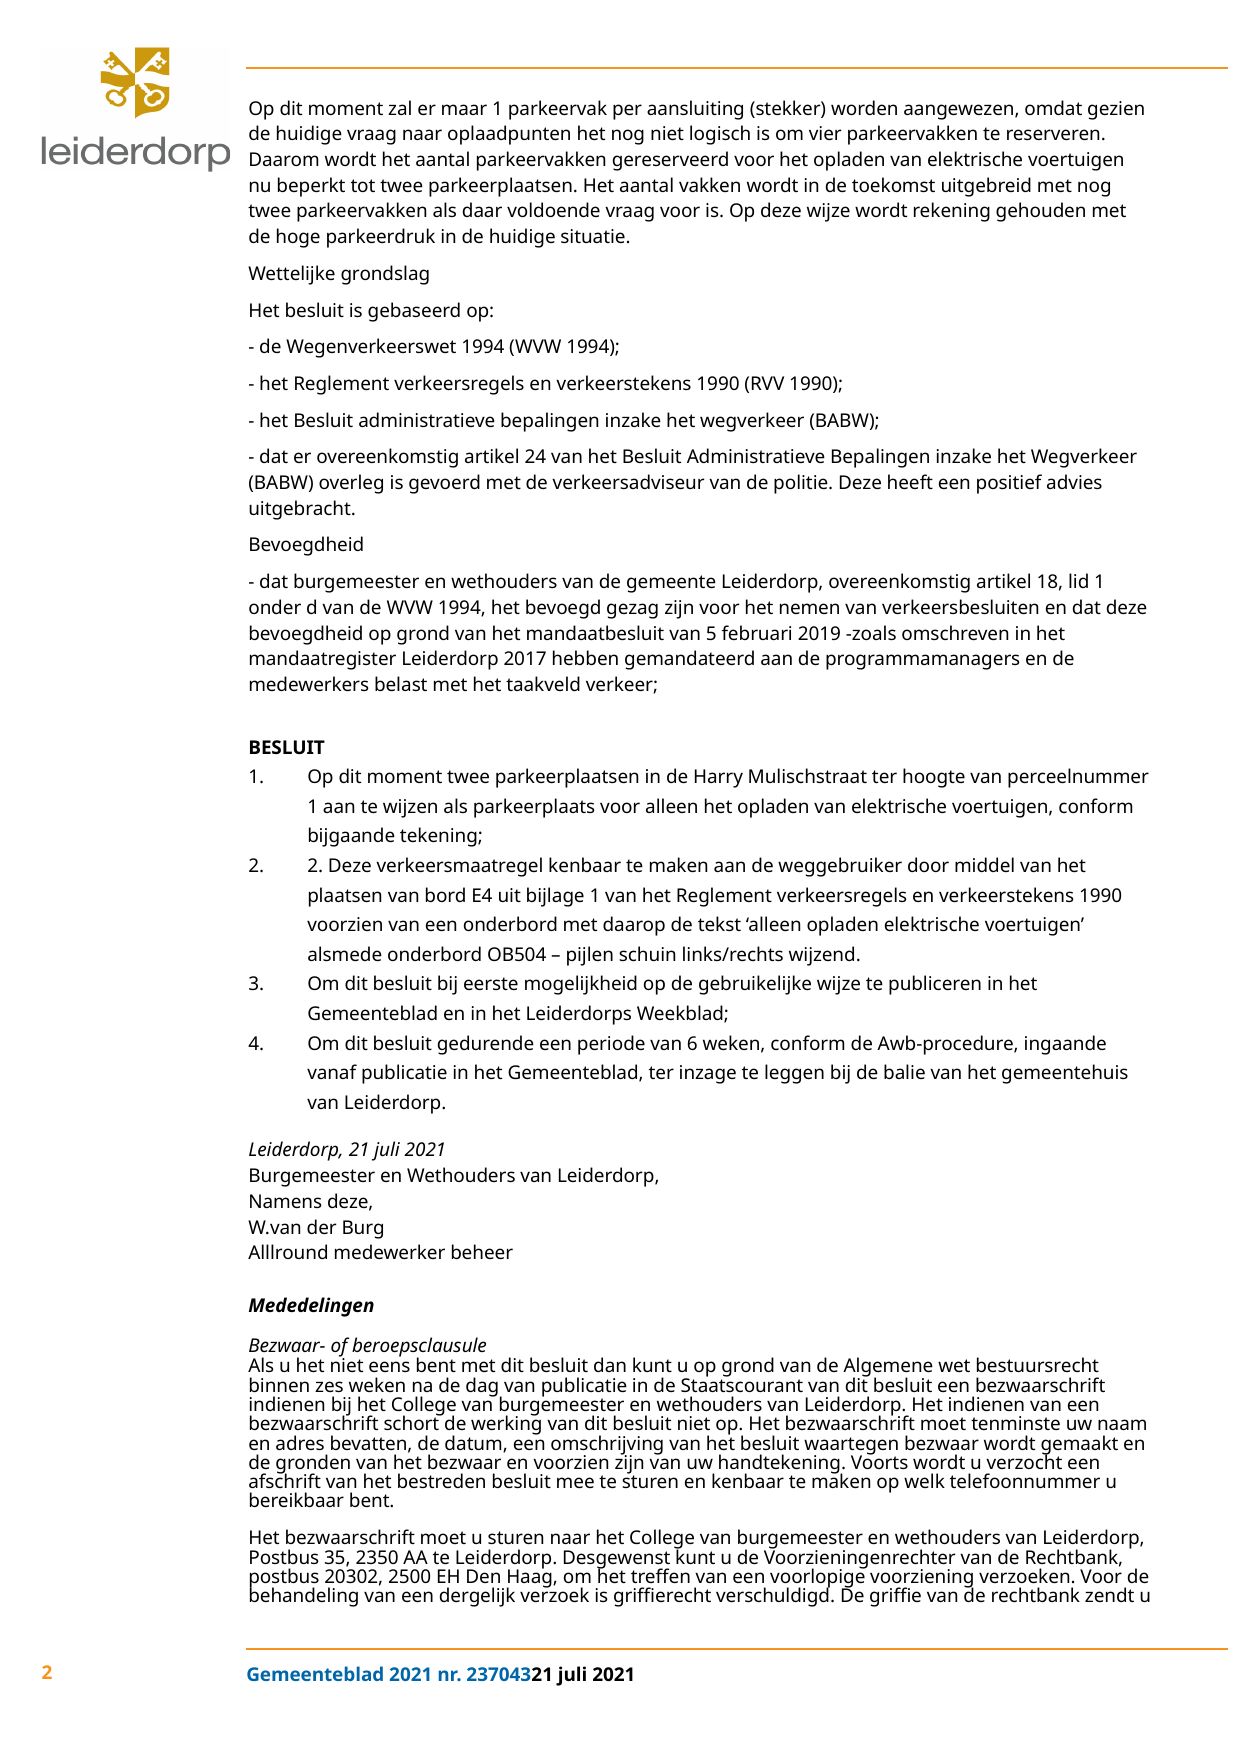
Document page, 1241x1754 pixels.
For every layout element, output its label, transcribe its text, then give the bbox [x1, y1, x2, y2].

text - de Wegenverkeerswet 1994 (WVW 1994); [248, 333, 1152, 359]
text Wettelijke grondslag [248, 260, 1152, 286]
text Mededelingen [248, 1292, 1152, 1318]
text Het besluit is gebaseerd op: [248, 297, 1152, 322]
text - het Besluit administratieve bepalingen inzake het wegverkeer (BABW); [248, 407, 1152, 432]
text W.van der Burg [248, 1214, 1152, 1239]
text Alllround medewerker beheer [248, 1239, 1152, 1265]
text - dat er overeenkomstig artikel 24 van het Besluit Administratieve Bepalingen inzake het Wegverkeer (BABW) overleg is gevoerd met de verkeersadviseur van de politie. Deze heeft een positief advies uitgebracht. [248, 443, 1152, 521]
list Op dit moment twee parkeerplaatsen in de Harry Mulischstraat ter hoogte van perceelnummer 1 aan te wijzen als parkeerplaats voor alleen het opladen van elektrische voertuigen, conform bijgaande tekening; [248, 763, 1152, 848]
list Om dit besluit gedurende een periode van 6 weken, conform de Awb-procedure, ingaande vanaf publicatie in het Gemeenteblad, ter inzage te leggen bij de balie van het gemeentehuis van Leiderdorp. [248, 1030, 1152, 1114]
text BESLUIT [248, 734, 1152, 759]
list Om dit besluit bij eerste mogelijkheid op de gebruikelijke wijze te publiceren in het Gemeenteblad en in het Leiderdorps Weekblad; [248, 971, 1152, 1026]
text - dat burgemeester en wethouders van de gemeente Leiderdorp, overeenkomstig artikel 18, lid 1 onder d van de WVW 1994, het bevoegd gezag zijn voor het nemen van verkeersbesluiten en dat deze bevoegdheid op grond van het mandaatbesluit van 5 februari 2019 -zoals omschreven in het mandaatregister Leiderdorp 2017 hebben gemandateerd aan de programmamanagers en de medewerkers belast met het taakveld verkeer; [248, 568, 1152, 697]
text Als u het niet eens bent met dit besluit dan kunt u op grond van de Algemene wet bestuursrecht binnen zes weken na de dag van publicatie in de Staatscourant van dit besluit een bezwaarschrift indienen bij het College van burgemeester en wethouders van Leiderdorp. Het indienen van een bezwaarschrift schort de werking van dit besluit niet op. Het bezwaarschrift moet tenminste uw naam en adres bevatten, de datum, een omschrijving van het besluit waartegen bezwaar wordt gemaakt en de gronden van het bezwaar en voorzien zijn van uw handtekening. Voorts wordt u verzocht een afschrift van het bestreden besluit mee te sturen en kenbaar te maken op welk telefoonnummer u bereikbaar bent. [248, 1357, 1152, 1512]
text Namens deze, [248, 1188, 1152, 1214]
text Bezwaar- of beroepsclausule [248, 1332, 1152, 1357]
text Bevoegdheid [248, 532, 1152, 557]
text Op dit moment zal er maar 1 parkeervak per aansluiting (stekker) worden aangewezen, omdat gezien de huidige vraag naar oplaadpunten het nog niet logisch is om vier parkeervakken te reserveren. Daarom wordt het aantal parkeervakken gereserveerd voor het opladen van elektrische voertuigen nu beperkt tot twee parkeerplaatsen. Het aantal vakken wordt in de toekomst uitgebreid met nog twee parkeervakken als daar voldoende vraag voor is. Op deze wijze wordt rekening gehouden met de hoge parkeerdruk in de huidige situatie. [248, 95, 1152, 249]
picture [41, 47, 231, 172]
text Leiderdorp, 21 juli 2021 [248, 1137, 1152, 1162]
text Het bezwaarschrift moet u sturen naar het College van burgemeester en wethouders van Leiderdorp, Postbus 35, 2350 AA te Leiderdorp. Desgewenst kunt u de Voorzieningenrechter van de Rechtbank, postbus 20302, 2500 EH Den Haag, om het treffen van een voorlopige voorziening verzoeken. Voor de behandeling van een dergelijk verzoek is griffierecht verschuldigd. De griffie van de rechtbank zendt u [248, 1529, 1152, 1606]
list 2. Deze verkeersmaatregel kenbaar te maken aan de weggebruiker door middel van het plaatsen van bord E4 uit bijlage 1 van het Reglement verkeersregels en verkeerstekens 1990 voorzien van een onderbord met daarop de tekst ‘alleen opladen elektrische voertuigen’ alsmede onderbord OB504 – pijlen schuin links/rechts wijzend. [248, 852, 1152, 967]
text - het Reglement verkeersregels en verkeerstekens 1990 (RVV 1990); [248, 370, 1152, 396]
text Burgemeester en Wethouders van Leiderdorp, [248, 1162, 1152, 1188]
